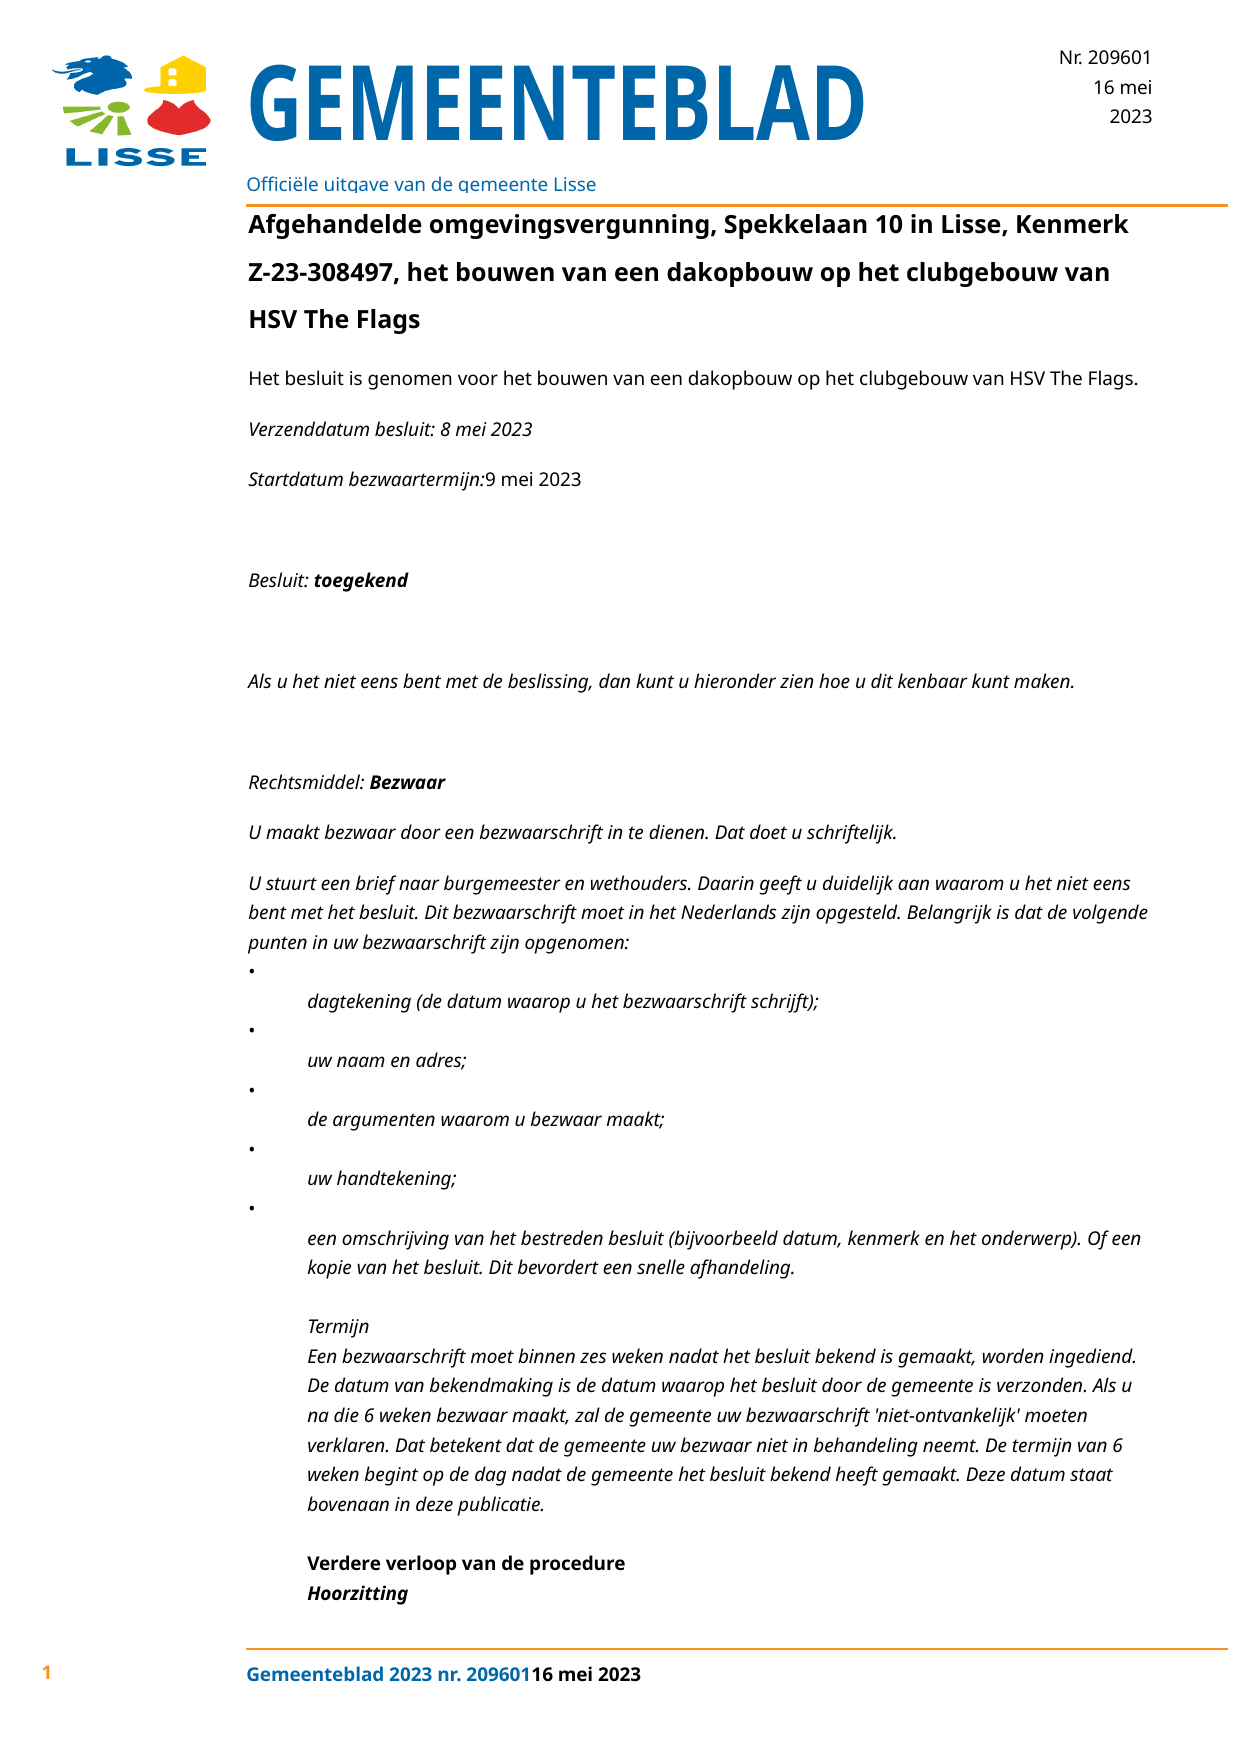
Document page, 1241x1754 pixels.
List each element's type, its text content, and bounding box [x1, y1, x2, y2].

list Termijn [248, 1313, 1152, 1339]
list Verdere verloop van de procedure [248, 1550, 1152, 1576]
text Besluit: toegekend [248, 567, 1152, 593]
text Rechtsmiddel: Bezwaar [248, 769, 1152, 794]
list uw naam en adres; [248, 1047, 1152, 1073]
list een omschrijving van het bestreden besluit (bijvoorbeeld datum, kenmerk en het onderwerp). Of een kopie van het besluit. Dit bevordert een snelle afhandeling. [248, 1225, 1152, 1280]
list Een bezwaarschrift moet binnen zes weken nadat het besluit bekend is gemaakt, worden ingediend. De datum van bekendmaking is de datum waarop het besluit door de gemeente is verzonden. Als u na die 6 weken bezwaar maakt, zal de gemeente uw bezwaarschrift 'niet-ontvankelijk' moeten verklaren. Dat betekent dat de gemeente uw bezwaar niet in behandeling neemt. De termijn van 6 weken begint op de dag nadat de gemeente het besluit bekend heeft gemaakt. Deze datum staat bovenaan in deze publicatie. [248, 1343, 1152, 1517]
list uw handtekening; [248, 1166, 1152, 1191]
text U maakt bezwaar door een bezwaarschrift in te dienen. Dat doet u schriftelijk. [248, 819, 1152, 845]
text Verzenddatum besluit: 8 mei 2023 [248, 416, 1152, 442]
text Startdatum bezwaartermijn:9 mei 2023 [248, 466, 1152, 492]
list Hoorzitting [248, 1580, 1152, 1605]
list de argumenten waarom u bezwaar maakt; [248, 1106, 1152, 1132]
text U stuurt een brief naar burgemeester en wethouders. Daarin geeft u duidelijk aan waarom u het niet eens bent met het besluit. Dit bezwaarschrift moet in het Nederlands zijn opgesteld. Belangrijk is dat de volgende punten in uw bezwaarschrift zijn opgenomen: [248, 870, 1152, 954]
text Als u het niet eens bent met de beslissing, dan kunt u hieronder zien hoe u dit kenbaar kunt maken. [248, 668, 1152, 694]
picture [41, 47, 231, 172]
list dagtekening (de datum waarop u het bezwaarschrift schrijft); [248, 988, 1152, 1014]
text Afgehandelde omgevingsvergunning, Spekkelaan 10 in Lisse, Kenmerk Z-23-308497, het bouwen van een dakopbouw op het clubgebouw van HSV The Flags [248, 207, 1152, 336]
text Het besluit is genomen voor het bouwen van een dakopbouw op het clubgebouw van HSV The Flags. [248, 366, 1152, 391]
